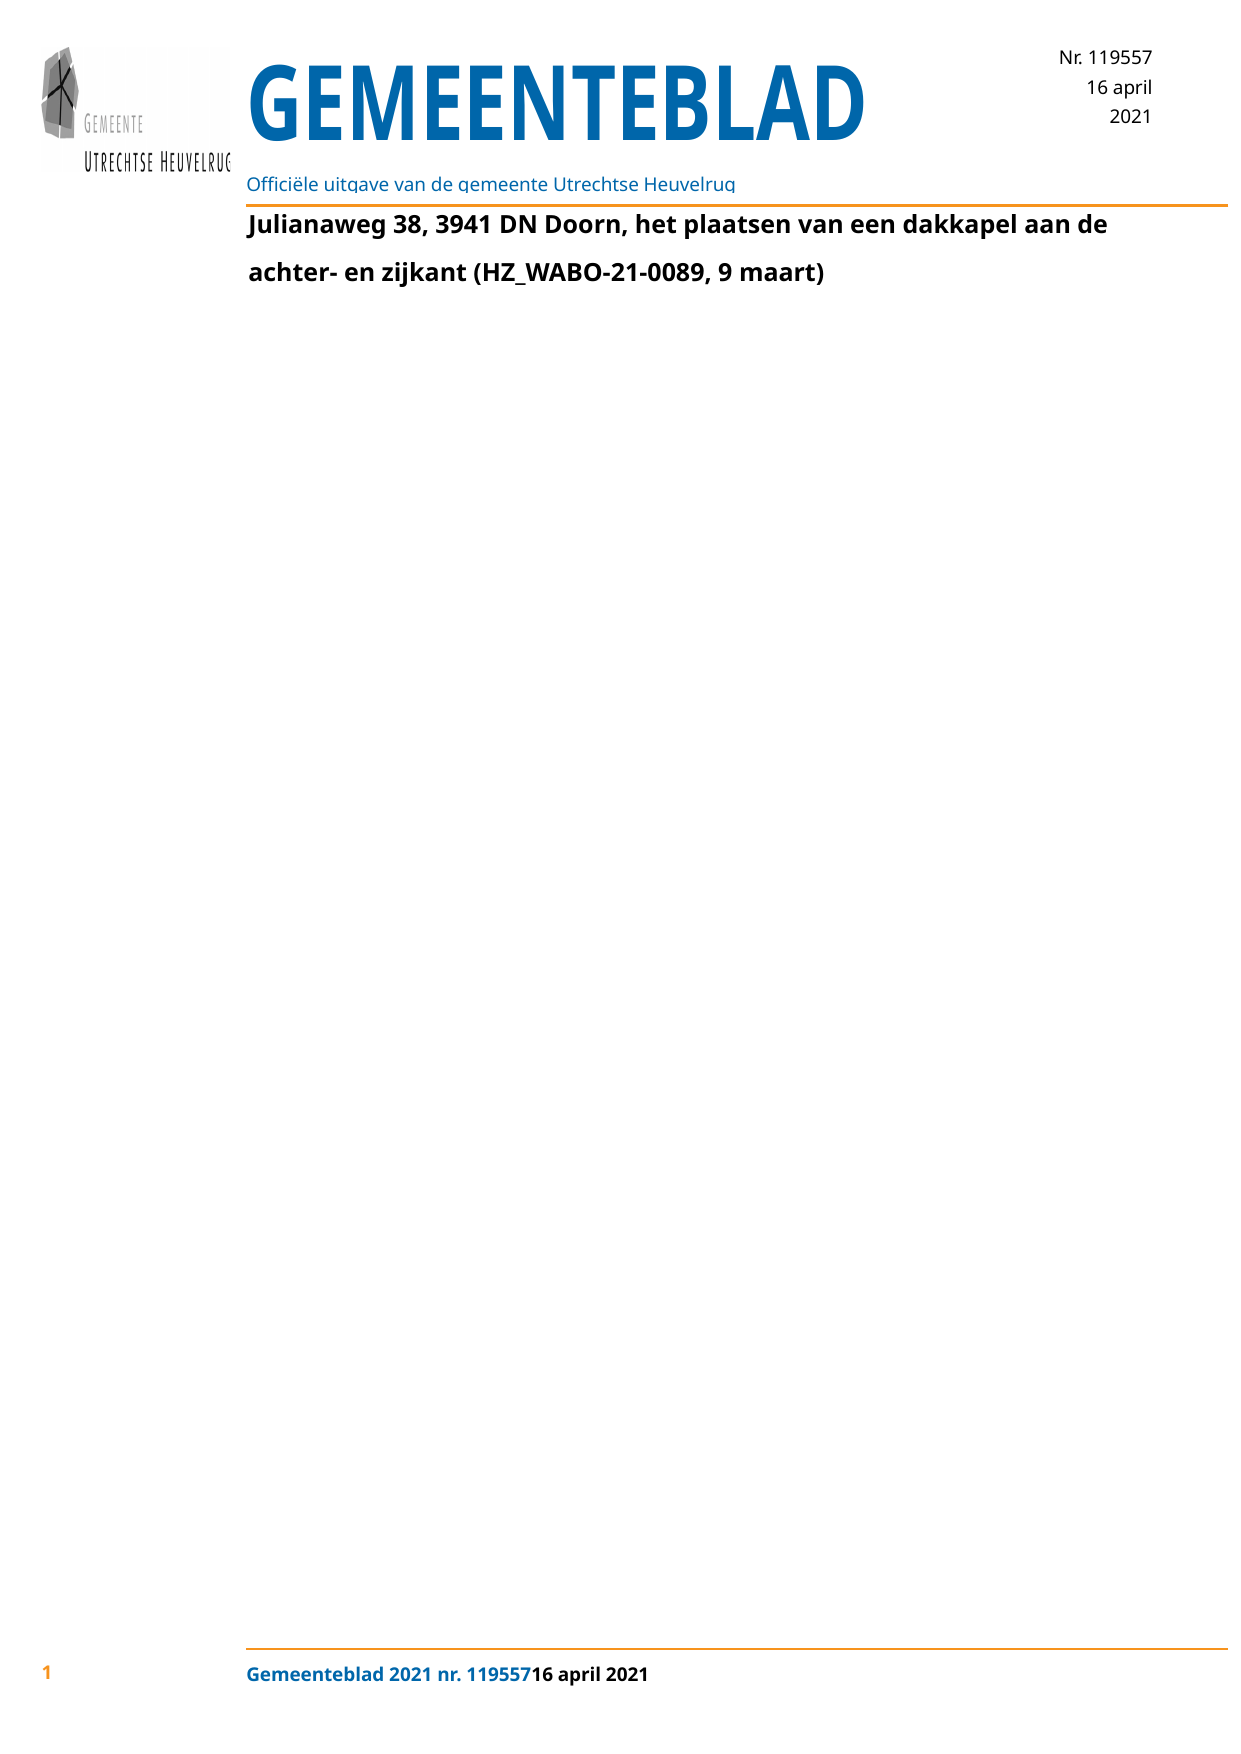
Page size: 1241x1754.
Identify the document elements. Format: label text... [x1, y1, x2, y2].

picture [41, 47, 231, 172]
text Julianaweg 38, 3941 DN Doorn, het plaatsen van een dakkapel aan de achter- en zijkant (HZ_WABO-21-0089, 9 maart) [248, 207, 1152, 288]
